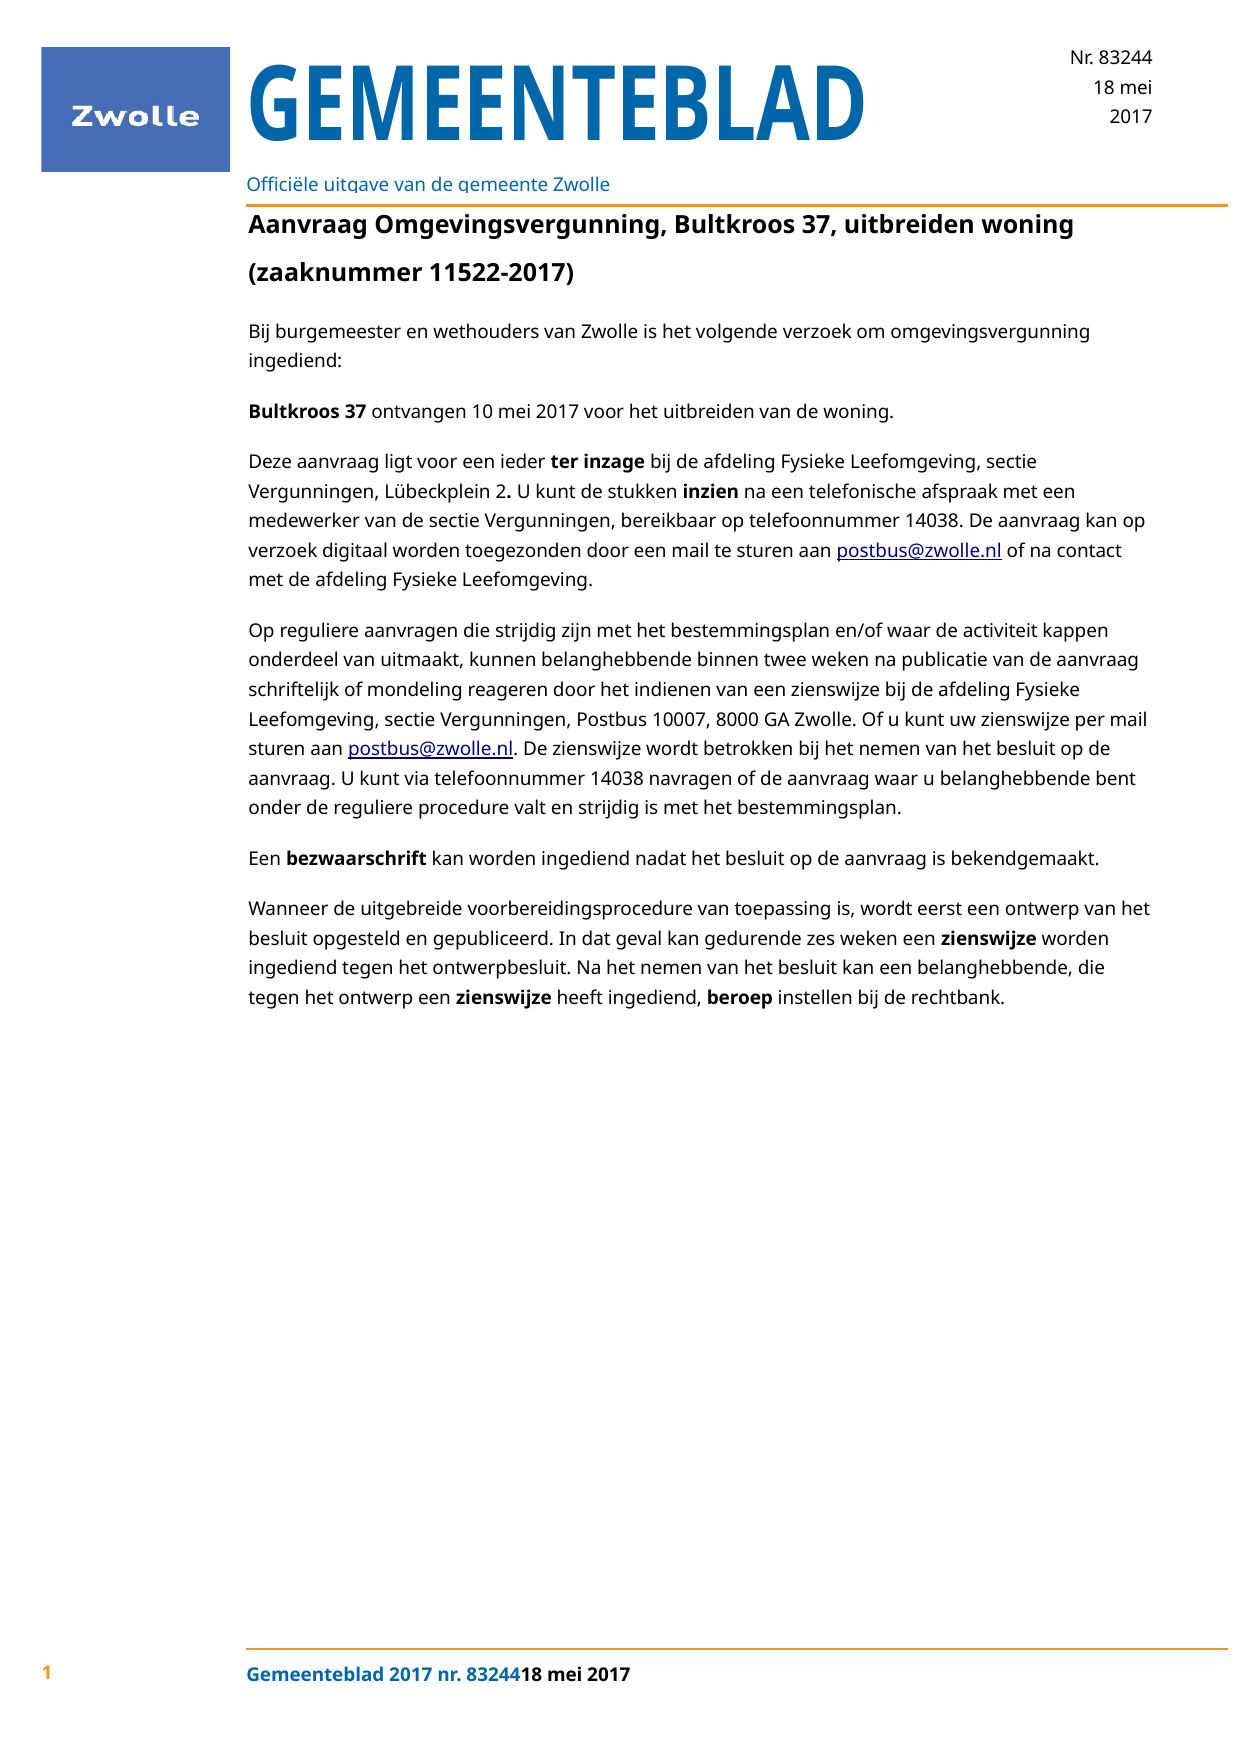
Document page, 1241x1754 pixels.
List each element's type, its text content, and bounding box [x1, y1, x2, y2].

text Wanneer de uitgebreide voorbereidingsprocedure van toepassing is, wordt eerst een ontwerp van het besluit opgesteld en gepubliceerd. In dat geval kan gedurende zes weken een zienswijze worden ingediend tegen het ontwerpbesluit. Na het nemen van het besluit kan een belanghebbende, die tegen het ontwerp een zienswijze heeft ingediend, beroep instellen bij de rechtbank. [248, 895, 1152, 1010]
text Bij burgemeester en wethouders van Zwolle is het volgende verzoek om omgevingsvergunning ingediend: [248, 318, 1152, 373]
picture [41, 47, 231, 172]
text Op reguliere aanvragen die strijdig zijn met het bestemmingsplan en/of waar de activiteit kappen onderdeel van uitmaakt, kunnen belanghebbende binnen twee weken na publicatie van de aanvraag schriftelijk of mondeling reageren door het indienen van een zienswijze bij de afdeling Fysieke Leefomgeving, sectie Vergunningen, Postbus 10007, 8000 GA Zwolle. Of u kunt uw zienswijze per mail sturen aan postbus@zwolle.nl. De zienswijze wordt betrokken bij het nemen van het besluit op de aanvraag. U kunt via telefoonnummer 14038 navragen of de aanvraag waar u belanghebbende bent onder de reguliere procedure valt en strijdig is met het bestemmingsplan. [248, 617, 1152, 820]
text Een bezwaarschrift kan worden ingediend nadat het besluit op de aanvraag is bekendgemaakt. [248, 845, 1152, 871]
text Aanvraag Omgevingsvergunning, Bultkroos 37, uitbreiden woning (zaaknummer 11522-2017) [248, 207, 1152, 288]
text Bultkroos 37 ontvangen 10 mei 2017 voor het uitbreiden van de woning. [248, 398, 1152, 424]
text Deze aanvraag ligt voor een ieder ter inzage bij de afdeling Fysieke Leefomgeving, sectie Vergunningen, Lübeckplein 2. U kunt de stukken inzien na een telefonische afspraak met een medewerker van de sectie Vergunningen, bereikbaar op telefoonnummer 14038. De aanvraag kan op verzoek digitaal worden toegezonden door een mail te sturen aan postbus@zwolle.nl of na contact met de afdeling Fysieke Leefomgeving. [248, 448, 1152, 592]
